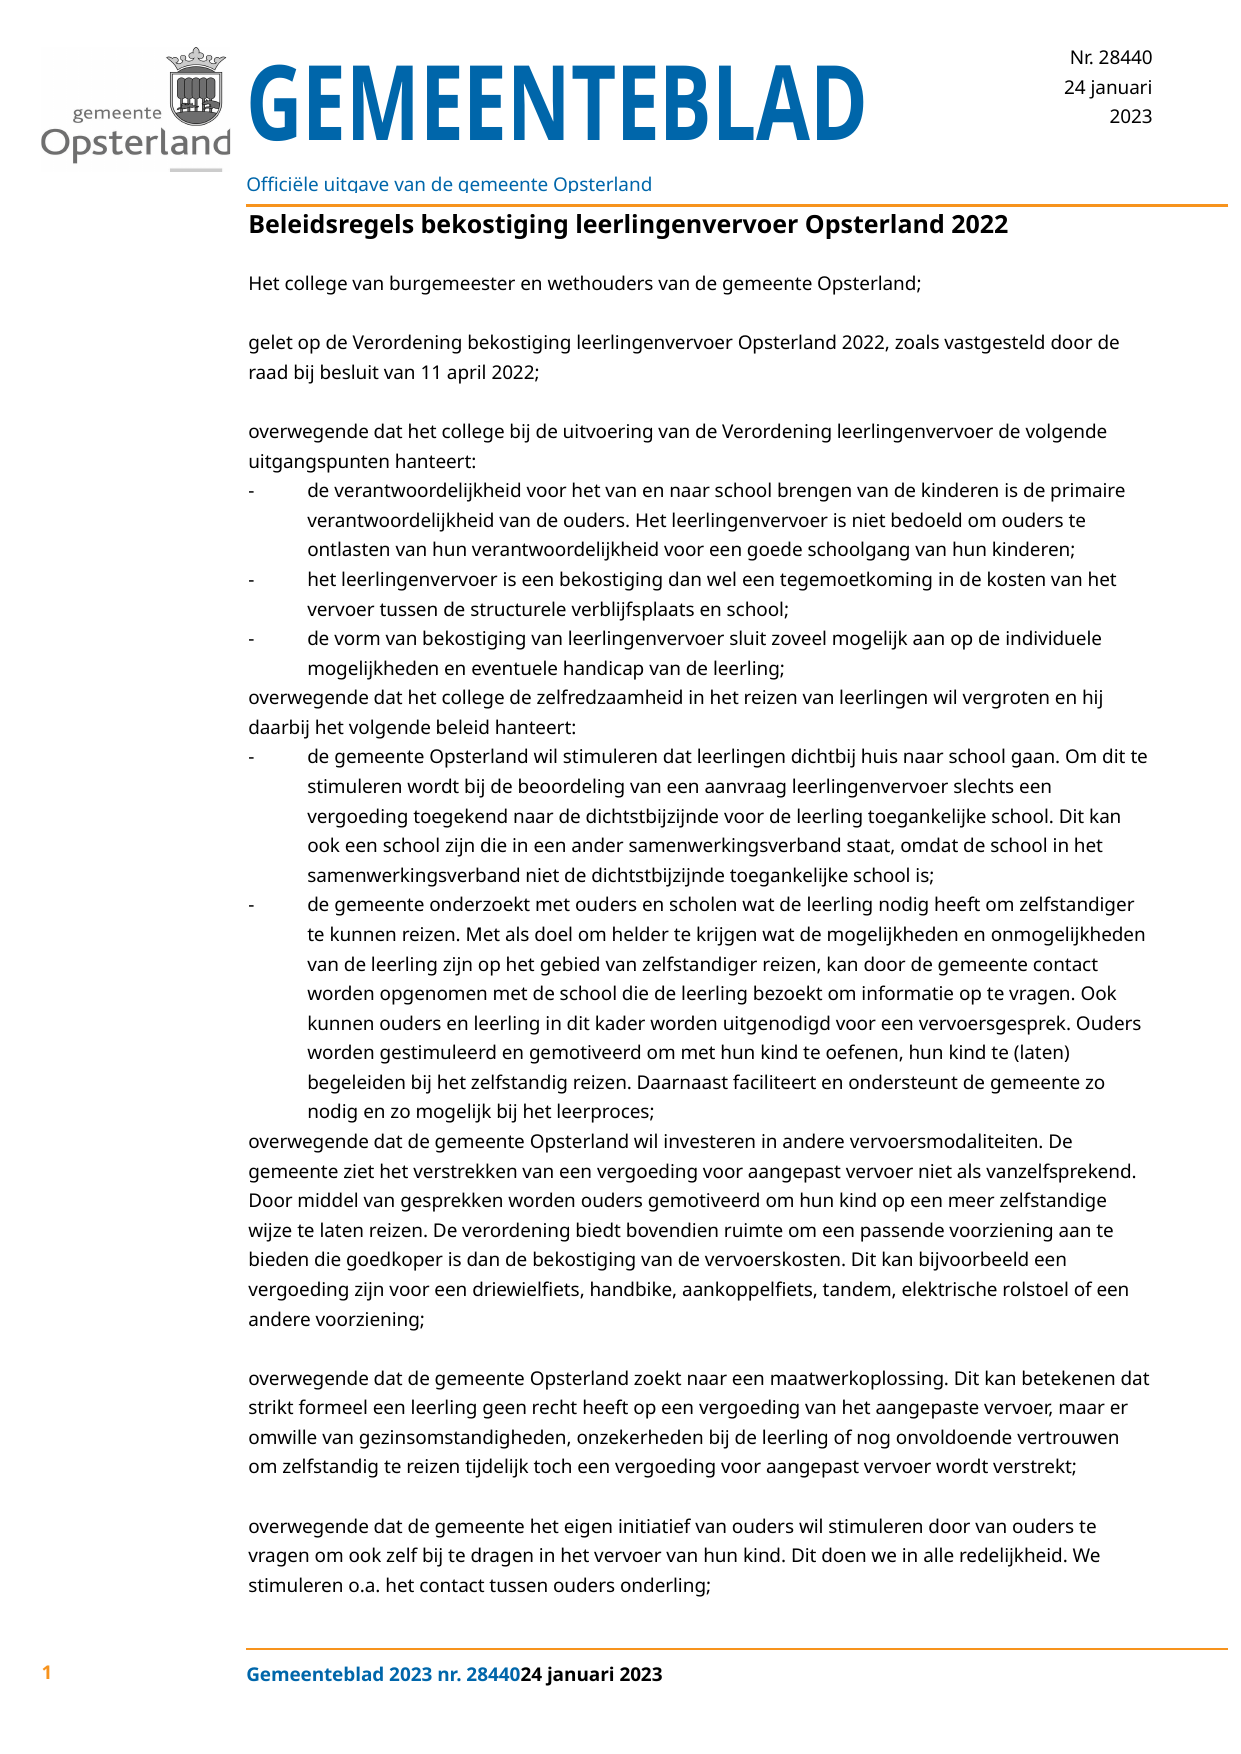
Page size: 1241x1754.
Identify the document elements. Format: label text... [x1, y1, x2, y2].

list de vorm van bekostiging van leerlingenvervoer sluit zoveel mogelijk aan op de individuele mogelijkheden en eventuele handicap van de leerling; [248, 625, 1152, 681]
text overwegende dat de gemeente Opsterland zoekt naar een maatwerkoplossing. Dit kan betekenen dat strikt formeel een leerling geen recht heeft op een vergoeding van het aangepaste vervoer, maar er omwille van gezinsomstandigheden, onzekerheden bij de leerling of nog onvoldoende vertrouwen om zelfstandig te reizen tijdelijk toch een vergoeding voor aangepast vervoer wordt verstrekt; [248, 1365, 1152, 1479]
text Het college van burgemeester en wethouders van de gemeente Opsterland; [248, 270, 1152, 296]
text Beleidsregels bekostiging leerlingenvervoer Opsterland 2022 [248, 207, 1152, 241]
text overwegende dat het college bij de uitvoering van de Verordening leerlingenvervoer de volgende uitgangspunten hanteert: [248, 418, 1152, 473]
list het leerlingenvervoer is een bekostiging dan wel een tegemoetkoming in de kosten van het vervoer tussen de structurele verblijfsplaats en school; [248, 566, 1152, 621]
list de gemeente onderzoekt met ouders en scholen wat de leerling nodig heeft om zelfstandiger te kunnen reizen. Met als doel om helder te krijgen wat de mogelijkheden en onmogelijkheden van de leerling zijn op het gebied van zelfstandiger reizen, kan door de gemeente contact worden opgenomen met de school die de leerling bezoekt om informatie op te vragen. Ook kunnen ouders en leerling in dit kader worden uitgenodigd voor een vervoersgesprek. Ouders worden gestimuleerd en gemotiveerd om met hun kind te oefenen, hun kind te (laten) begeleiden bij het zelfstandig reizen. Daarnaast faciliteert en ondersteunt de gemeente zo nodig en zo mogelijk bij het leerproces; [248, 892, 1152, 1124]
picture [41, 47, 231, 172]
text overwegende dat de gemeente Opsterland wil investeren in andere vervoersmodaliteiten. De gemeente ziet het verstrekken van een vergoeding voor aangepast vervoer niet als vanzelfsprekend. Door middel van gesprekken worden ouders gemotiveerd om hun kind op een meer zelfstandige wijze te laten reizen. De verordening biedt bovendien ruimte om een passende voorziening aan te bieden die goedkoper is dan de bekostiging van de vervoerskosten. Dit kan bijvoorbeeld een vergoeding zijn voor een driewielfiets, handbike, aankoppelfiets, tandem, elektrische rolstoel of een andere voorziening; [248, 1128, 1152, 1331]
text gelet op de Verordening bekostiging leerlingenvervoer Opsterland 2022, zoals vastgesteld door de raad bij besluit van 11 april 2022; [248, 329, 1152, 385]
text overwegende dat de gemeente het eigen initiatief van ouders wil stimuleren door van ouders te vragen om ook zelf bij te dragen in het vervoer van hun kind. Dit doen we in alle redelijkheid. We stimuleren o.a. het contact tussen ouders onderling; [248, 1513, 1152, 1598]
list de verantwoordelijkheid voor het van en naar school brengen van de kinderen is de primaire verantwoordelijkheid van de ouders. Het leerlingenvervoer is niet bedoeld om ouders te ontlasten van hun verantwoordelijkheid voor een goede schoolgang van hun kinderen; [248, 477, 1152, 562]
text overwegende dat het college de zelfredzaamheid in het reizen van leerlingen wil vergroten en hij daarbij het volgende beleid hanteert: [248, 684, 1152, 740]
list de gemeente Opsterland wil stimuleren dat leerlingen dichtbij huis naar school gaan. Om dit te stimuleren wordt bij de beoordeling van een aanvraag leerlingenvervoer slechts een vergoeding toegekend naar de dichtstbijzijnde voor de leerling toegankelijke school. Dit kan ook een school zijn die in een ander samenwerkingsverband staat, omdat de school in het samenwerkingsverband niet de dichtstbijzijnde toegankelijke school is; [248, 744, 1152, 888]
